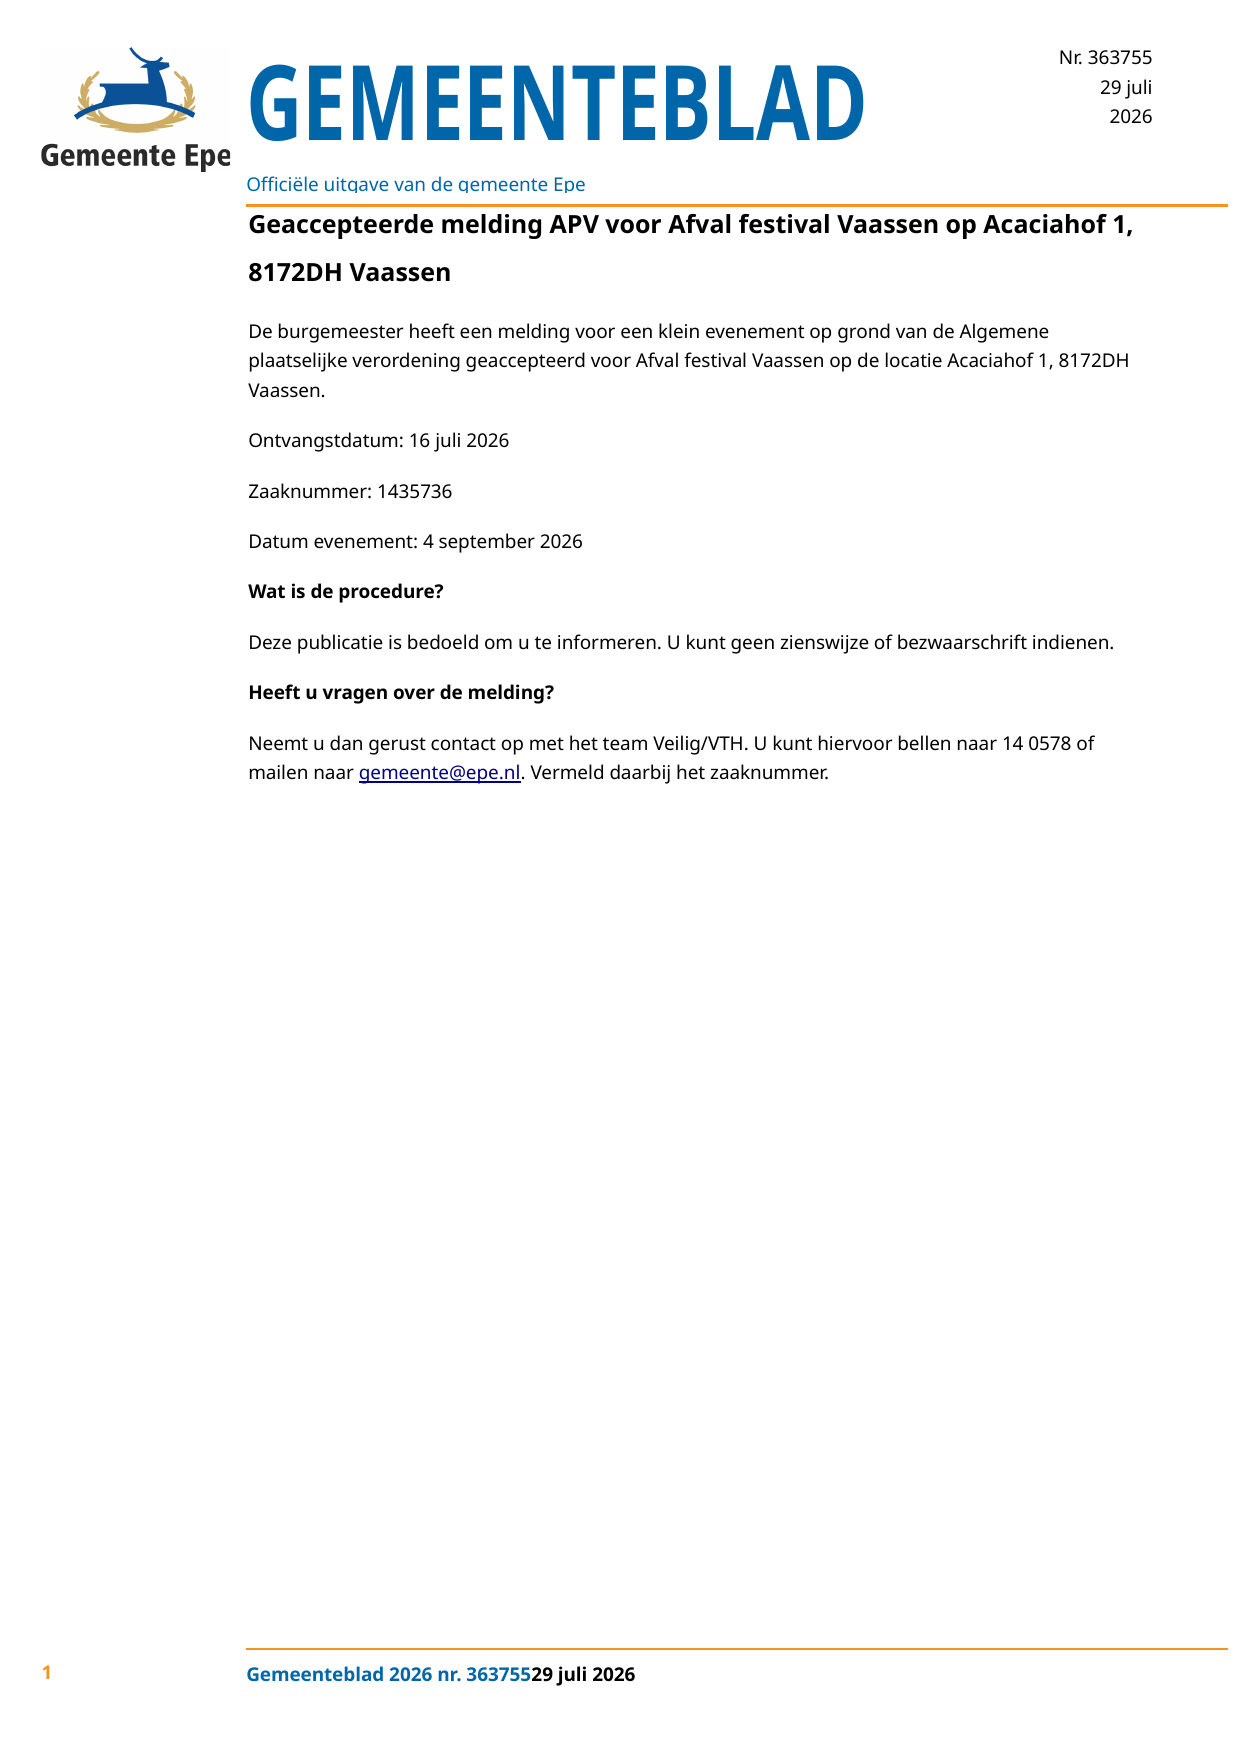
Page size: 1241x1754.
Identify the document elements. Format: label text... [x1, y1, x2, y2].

text Geaccepteerde melding APV voor Afval festival Vaassen op Acaciahof 1, 8172DH Vaassen [248, 207, 1152, 288]
text Neemt u dan gerust contact op met het team Veilig/VTH. U kunt hiervoor bellen naar 14 0578 of mailen naar gemeente@epe.nl. Vermeld daarbij het zaaknummer. [248, 730, 1152, 785]
text Heeft u vragen over de melding? [248, 679, 1152, 705]
text Deze publicatie is bedoeld om u te informeren. U kunt geen zienswijze of bezwaarschrift indienen. [248, 629, 1152, 655]
text Zaaknummer: 1435736 [248, 478, 1152, 504]
text Wat is de procedure? [248, 579, 1152, 604]
text Ontvangstdatum: 16 juli 2026 [248, 427, 1152, 453]
picture [41, 47, 231, 172]
text De burgemeester heeft een melding voor een klein evenement op grond van de Algemene plaatselijke verordening geaccepteerd voor Afval festival Vaassen op de locatie Acaciahof 1, 8172DH Vaassen. [248, 318, 1152, 403]
text Datum evenement: 4 september 2026 [248, 528, 1152, 554]
